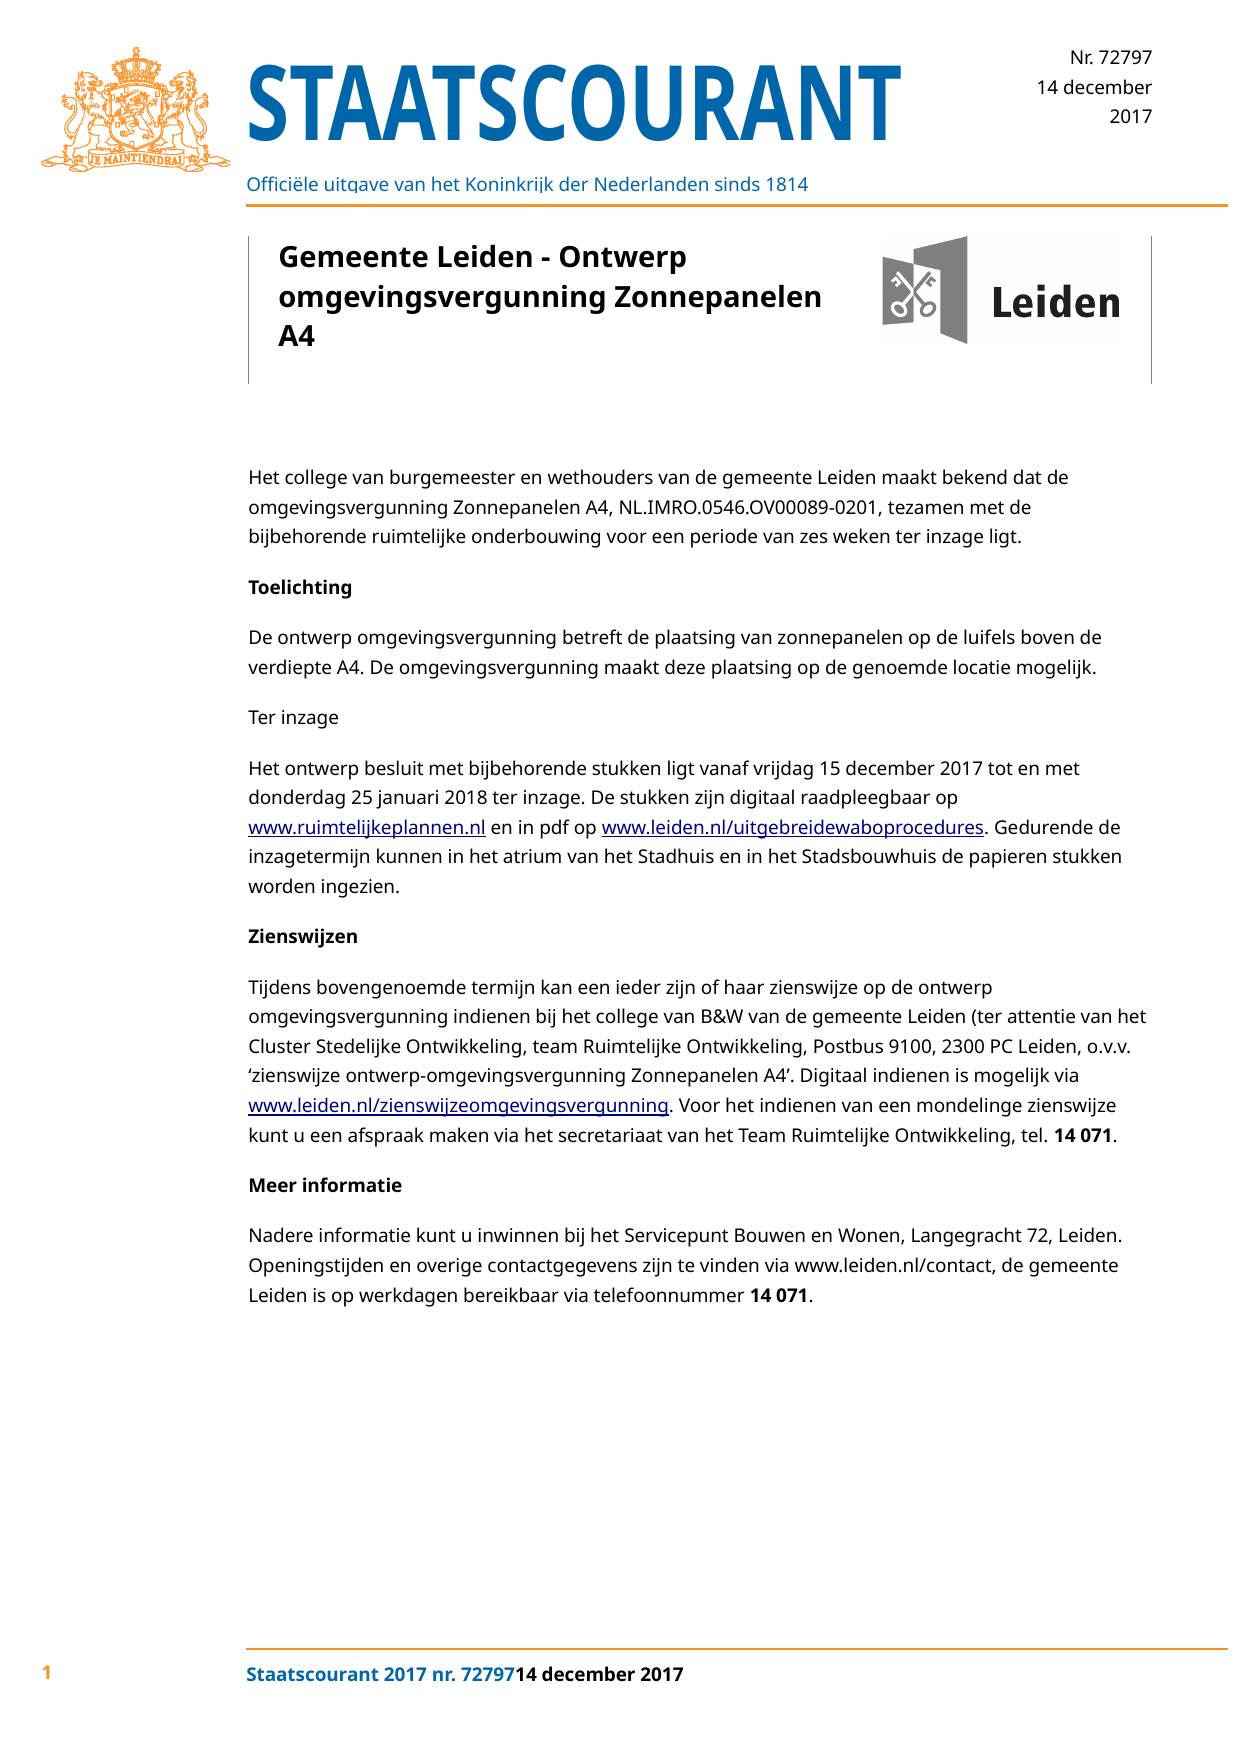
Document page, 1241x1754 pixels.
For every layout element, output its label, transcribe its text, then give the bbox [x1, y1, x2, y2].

text Ter inzage [248, 704, 1152, 730]
text De ontwerp omgevingsvergunning betreft de plaatsing van zonnepanelen op de luifels boven de verdiepte A4. De omgevingsvergunning maakt deze plaatsing op de genoemde locatie mogelijk. [248, 624, 1152, 680]
picture [41, 47, 231, 172]
text Het ontwerp besluit met bijbehorende stukken ligt vanaf vrijdag 15 december 2017 tot en met donderdag 25 januari 2018 ter inzage. De stukken zijn digitaal raadpleegbaar op www.ruimtelijkeplannen.nl en in pdf op www.leiden.nl/uitgebreidewaboprocedures. Gedurende de inzagetermijn kunnen in het atrium van het Stadhuis en in het Stadsbouwhuis de papieren stukken worden ingezien. [248, 755, 1152, 899]
table_header Gemeente Leiden - Ontwerp omgevingsvergunning Zonnepanelen A4 [249, 236, 850, 384]
text Het college van burgemeester en wethouders van de gemeente Leiden maakt bekend dat de omgevingsvergunning Zonnepanelen A4, NL.IMRO.0546.OV00089-0201, tezamen met de bijbehorende ruimtelijke onderbouwing voor een periode van zes weken ter inzage ligt. [248, 464, 1152, 549]
text Zienswijzen [248, 923, 1152, 949]
text Nadere informatie kunt u inwinnen bij het Servicepunt Bouwen en Wonen, Langegracht 72, Leiden. Openingstijden en overige contactgegevens zijn te vinden via www.leiden.nl/contact, de gemeente Leiden is op werkdagen bereikbaar via telefoonnummer 14 071. [248, 1223, 1152, 1308]
text Tijdens bovengenoemde termijn kan een ieder zijn of haar zienswijze op de ontwerp omgevingsvergunning indienen bij het college van B&W van de gemeente Leiden (ter attentie van het Cluster Stedelijke Ontwikkeling, team Ruimtelijke Ontwikkeling, Postbus 9100, 2300 PC Leiden, o.v.v. ‘zienswijze ontwerp-omgevingsvergunning Zonnepanelen A4’. Digitaal indienen is mogelijk via www.leiden.nl/zienswijzeomgevingsvergunning. Voor het indienen van een mondelinge zienswijze kunt u een afspraak maken via het secretariaat van het Team Ruimtelijke Ontwikkeling, tel. 14 071. [248, 974, 1152, 1148]
table_header [850, 236, 1151, 384]
picture [882, 236, 1119, 344]
text Meer informatie [248, 1172, 1152, 1198]
text Toelichting [248, 574, 1152, 600]
